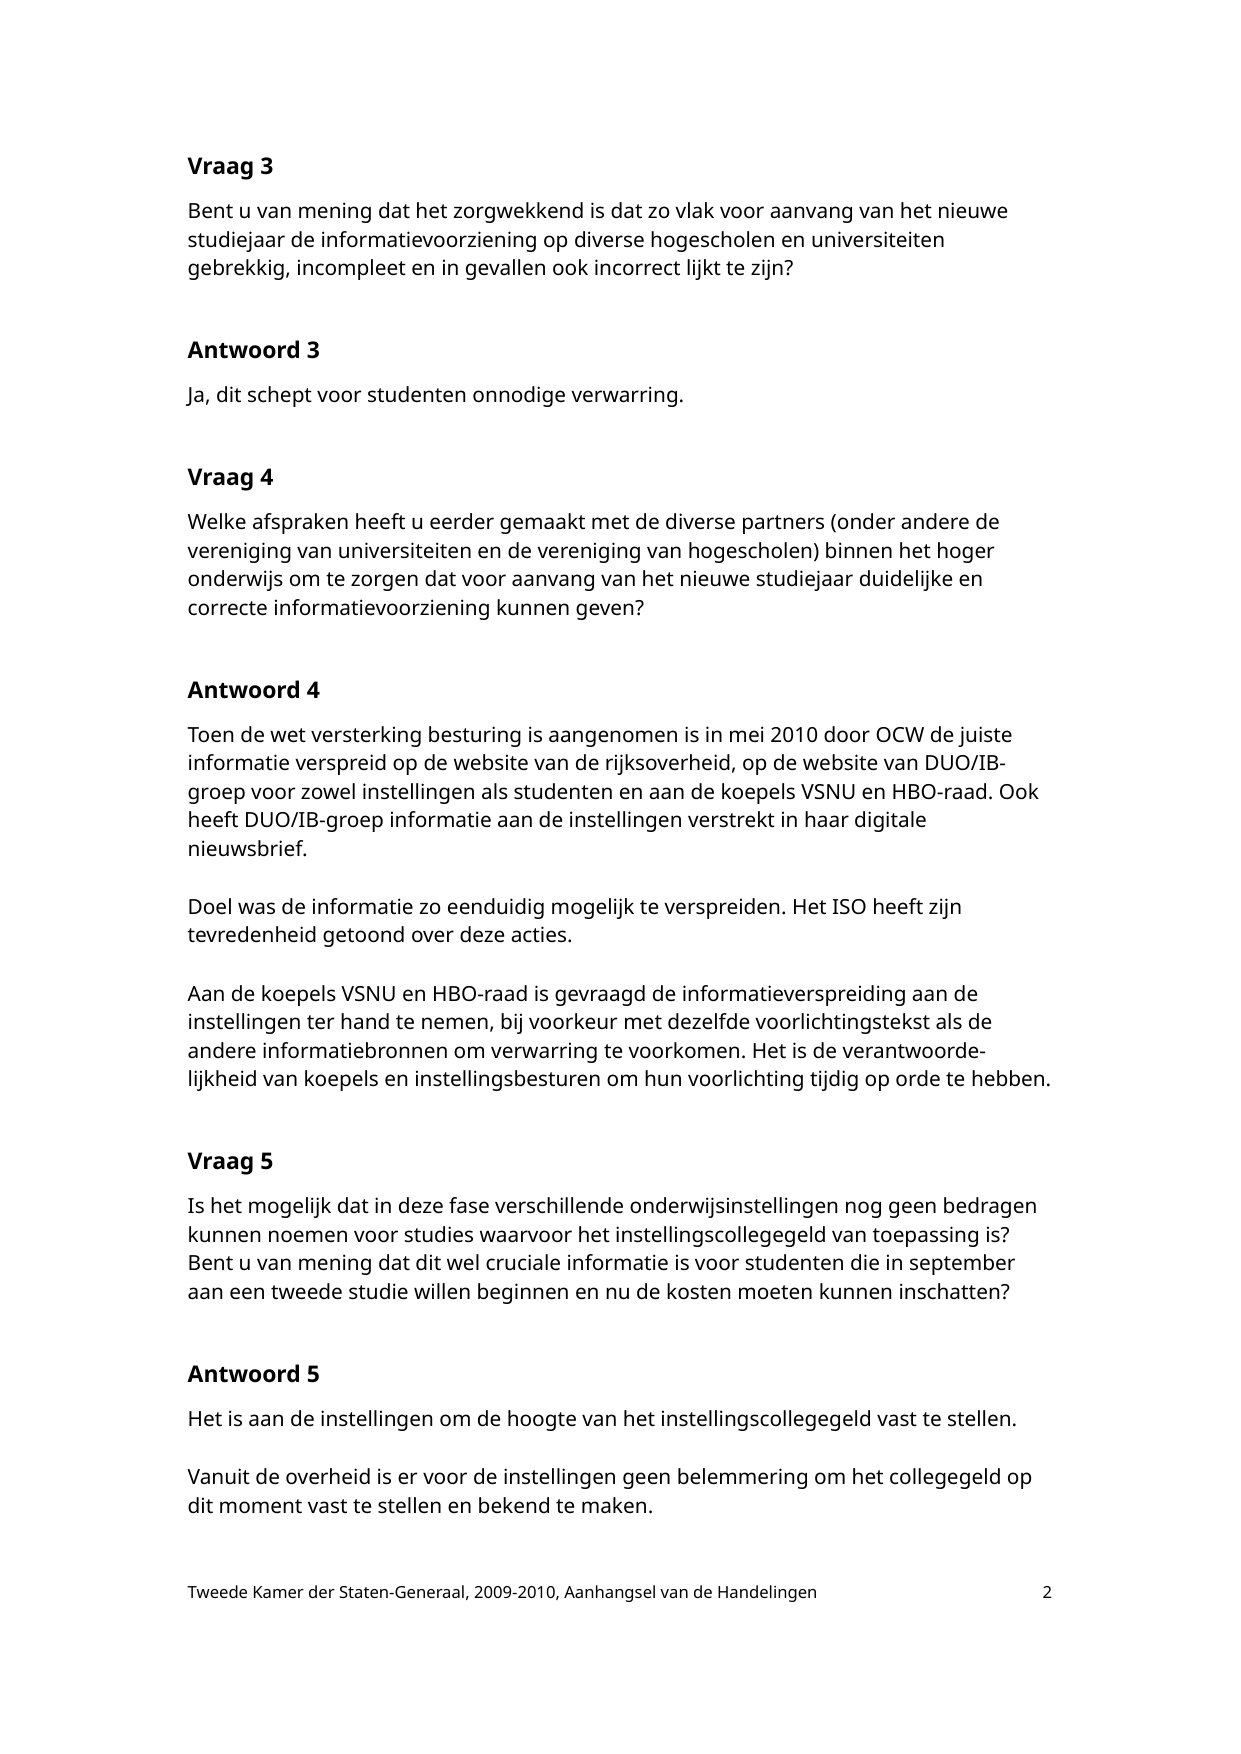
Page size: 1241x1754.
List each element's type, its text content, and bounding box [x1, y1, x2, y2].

text Welke afspraken heeft u eerder gemaakt met de diverse partners (onder andere de vereniging van universiteiten en de vereniging van hogescholen) binnen het hoger onderwijs om te zorgen dat voor aanvang van het nieuwe studiejaar duidelijke en correcte informatievoorziening kunnen geven? [187, 507, 1053, 621]
text Aan de koepels VSNU en HBO-raad is gevraagd de informatieverspreiding aan de instellingen ter hand te nemen, bij voorkeur met dezelfde voorlichtingstekst als de andere informatiebronnen om verwarring te voorkomen. Het is de verantwoorde-lijkheid van koepels en instellingsbesturen om hun voorlichting tijdig op orde te hebben. [187, 979, 1053, 1093]
text Vanuit de overheid is er voor de instellingen geen belemmering om het collegegeld op dit moment vast te stellen en bekend te maken. [187, 1462, 1053, 1519]
text Is het mogelijk dat in deze fase verschillende onderwijsinstellingen nog geen bedragen kunnen noemen voor studies waarvoor het instellingscollegegeld van toepassing is? Bent u van mening dat dit wel cruciale informatie is voor studenten die in september aan een tweede studie willen beginnen en nu de kosten moeten kunnen inschatten? [187, 1192, 1053, 1305]
subtitle Vraag 3 [187, 150, 1053, 181]
subtitle Vraag 4 [187, 461, 1053, 492]
text Doel was de informatie zo eenduidig mogelijk te verspreiden. Het ISO heeft zijn tevredenheid getoond over deze acties. [187, 892, 1053, 949]
text Bent u van mening dat het zorgwekkend is dat zo vlak voor aanvang van het nieuwe studiejaar de informatievoorziening op diverse hogescholen en universiteiten gebrekkig, incompleet en in gevallen ook incorrect lijkt te zijn? [187, 196, 1053, 282]
text Het is aan de instellingen om de hoogte van het instellingscollegegeld vast te stellen. [187, 1404, 1053, 1432]
subtitle Vraag 5 [187, 1145, 1053, 1177]
subtitle Antwoord 5 [187, 1358, 1053, 1389]
text Ja, dit schept voor studenten onnodige verwarring. [187, 380, 1053, 409]
subtitle Antwoord 3 [187, 334, 1053, 365]
text Toen de wet versterking besturing is aangenomen is in mei 2010 door OCW de juiste informatie verspreid op de website van de rijksoverheid, op de website van DUO/IB-groep voor zowel instellingen als studenten en aan de koepels VSNU en HBO-raad. Ook heeft DUO/IB-groep informatie aan de instellingen verstrekt in haar digitale nieuwsbrief. [187, 720, 1053, 862]
subtitle Antwoord 4 [187, 674, 1053, 705]
